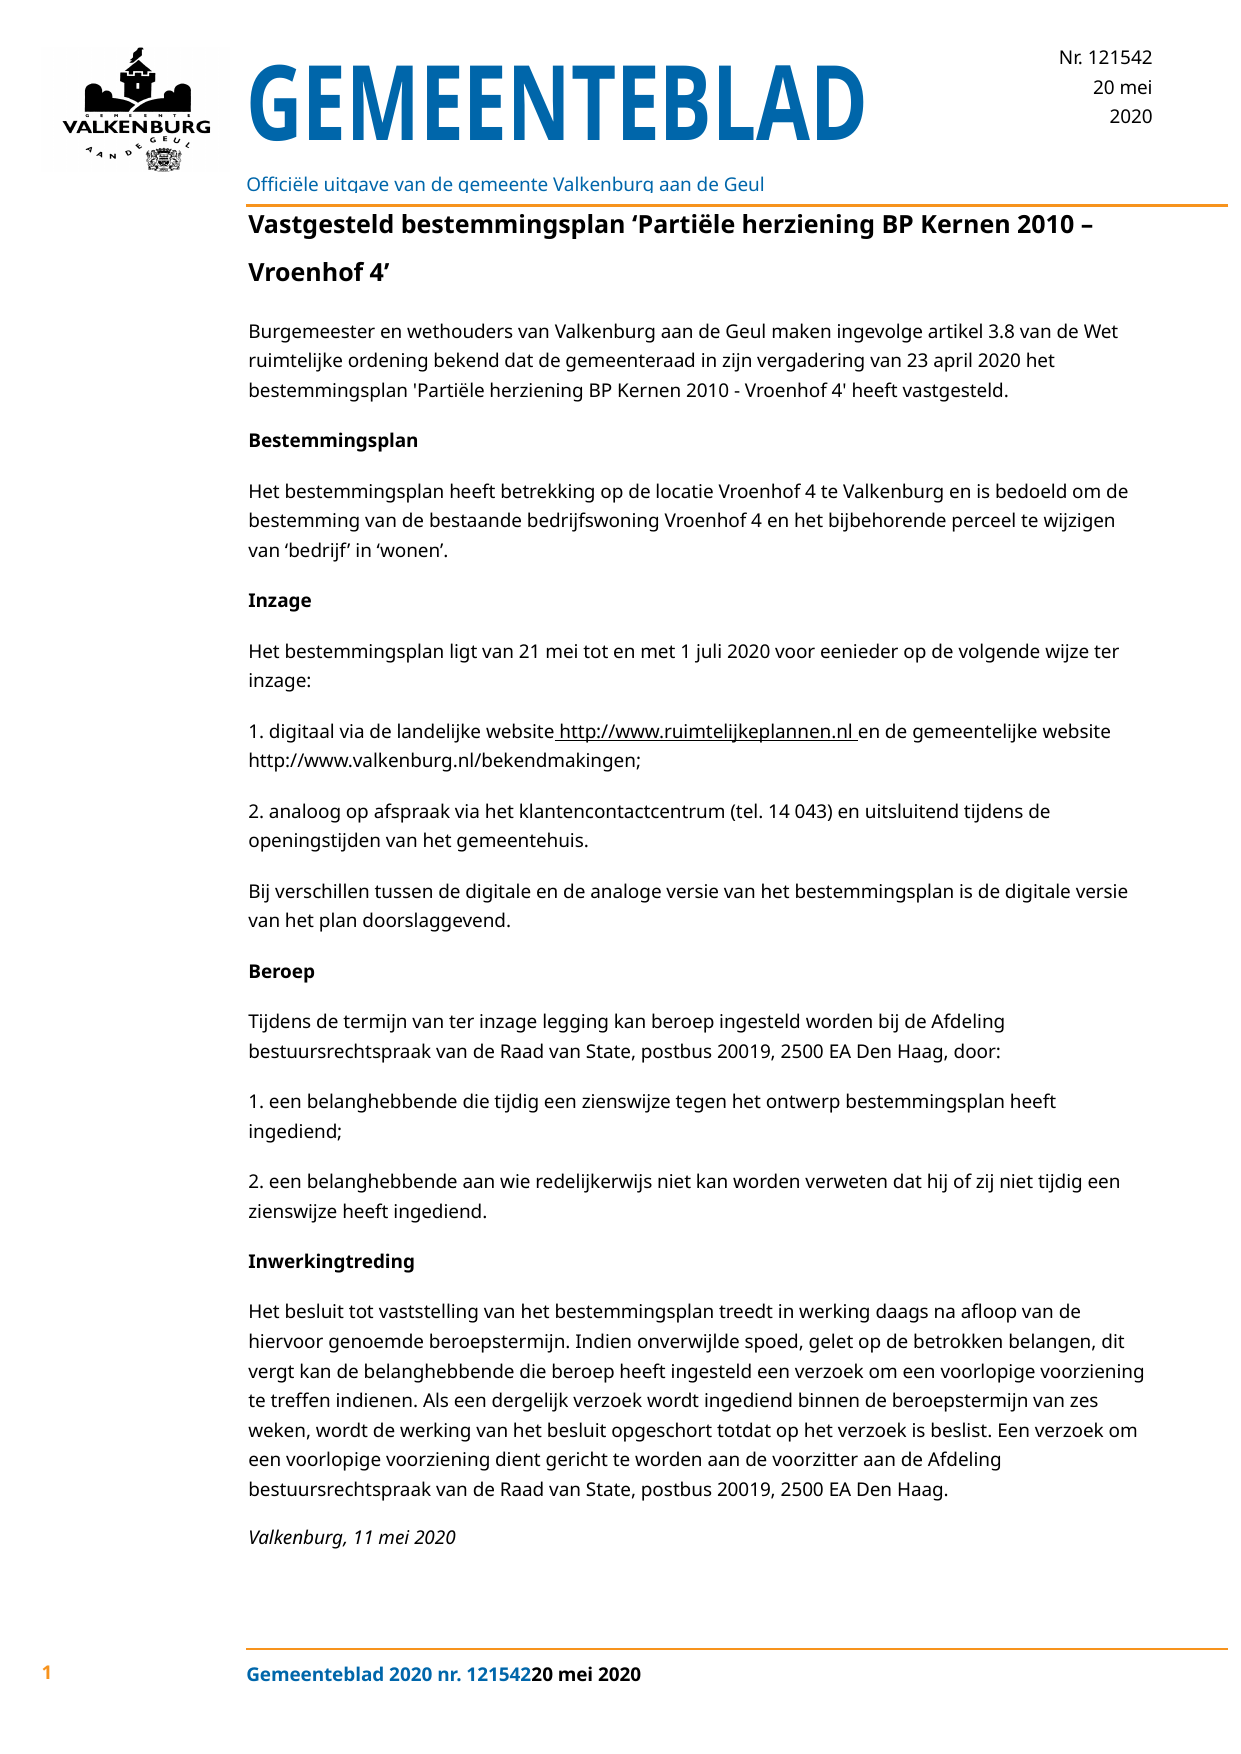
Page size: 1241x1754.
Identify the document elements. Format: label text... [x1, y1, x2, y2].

text Inwerkingtreding [248, 1248, 1152, 1274]
text 2. een belanghebbende aan wie redelijkerwijs niet kan worden verweten dat hij of zij niet tijdig een zienswijze heeft ingediend. [248, 1168, 1152, 1224]
text 1. een belanghebbende die tijdig een zienswijze tegen het ontwerp bestemmingsplan heeft ingediend; [248, 1088, 1152, 1144]
text Vastgesteld bestemmingsplan ‘Partiële herziening BP Kernen 2010 – Vroenhof 4’ [248, 207, 1152, 288]
text 1. digitaal via de landelijke website http://www.ruimtelijkeplannen.nl en de gemeentelijke website http://www.valkenburg.nl/bekendmakingen; [248, 718, 1152, 773]
text Het bestemmingsplan ligt van 21 mei tot en met 1 juli 2020 voor eenieder op de volgende wijze ter inzage: [248, 638, 1152, 693]
picture [41, 47, 231, 172]
text Tijdens de termijn van ter inzage legging kan beroep ingesteld worden bij de Afdeling bestuursrechtspraak van de Raad van State, postbus 20019, 2500 EA Den Haag, door: [248, 1008, 1152, 1064]
text Valkenburg, 11 mei 2020 [248, 1524, 1152, 1550]
text Burgemeester en wethouders van Valkenburg aan de Geul maken ingevolge artikel 3.8 van de Wet ruimtelijke ordening bekend dat de gemeenteraad in zijn vergadering van 23 april 2020 het bestemmingsplan 'Partiële herziening BP Kernen 2010 - Vroenhof 4' heeft vastgesteld. [248, 318, 1152, 403]
text Het besluit tot vaststelling van het bestemmingsplan treedt in werking daags na afloop van de hiervoor genoemde beroepstermijn. Indien onverwijlde spoed, gelet op de betrokken belangen, dit vergt kan de belanghebbende die beroep heeft ingesteld een verzoek om een voorlopige voorziening te treffen indienen. Als een dergelijk verzoek wordt ingediend binnen de beroepstermijn van zes weken, wordt de werking van het besluit opgeschort totdat op het verzoek is beslist. Een verzoek om een voorlopige voorziening dient gericht te worden aan de voorzitter aan de Afdeling bestuursrechtspraak van de Raad van State, postbus 20019, 2500 EA Den Haag. [248, 1299, 1152, 1502]
text Het bestemmingsplan heeft betrekking op de locatie Vroenhof 4 te Valkenburg en is bedoeld om de bestemming van de bestaande bedrijfswoning Vroenhof 4 en het bijbehorende perceel te wijzigen van ‘bedrijf’ in ‘wonen’. [248, 478, 1152, 563]
text 2. analoog op afspraak via het klantencontactcentrum (tel. 14 043) en uitsluitend tijdens de openingstijden van het gemeentehuis. [248, 798, 1152, 853]
text Bij verschillen tussen de digitale en de analoge versie van het bestemmingsplan is de digitale versie van het plan doorslaggevend. [248, 878, 1152, 933]
text Beroep [248, 958, 1152, 984]
text Bestemmingsplan [248, 427, 1152, 453]
text Inzage [248, 587, 1152, 613]
